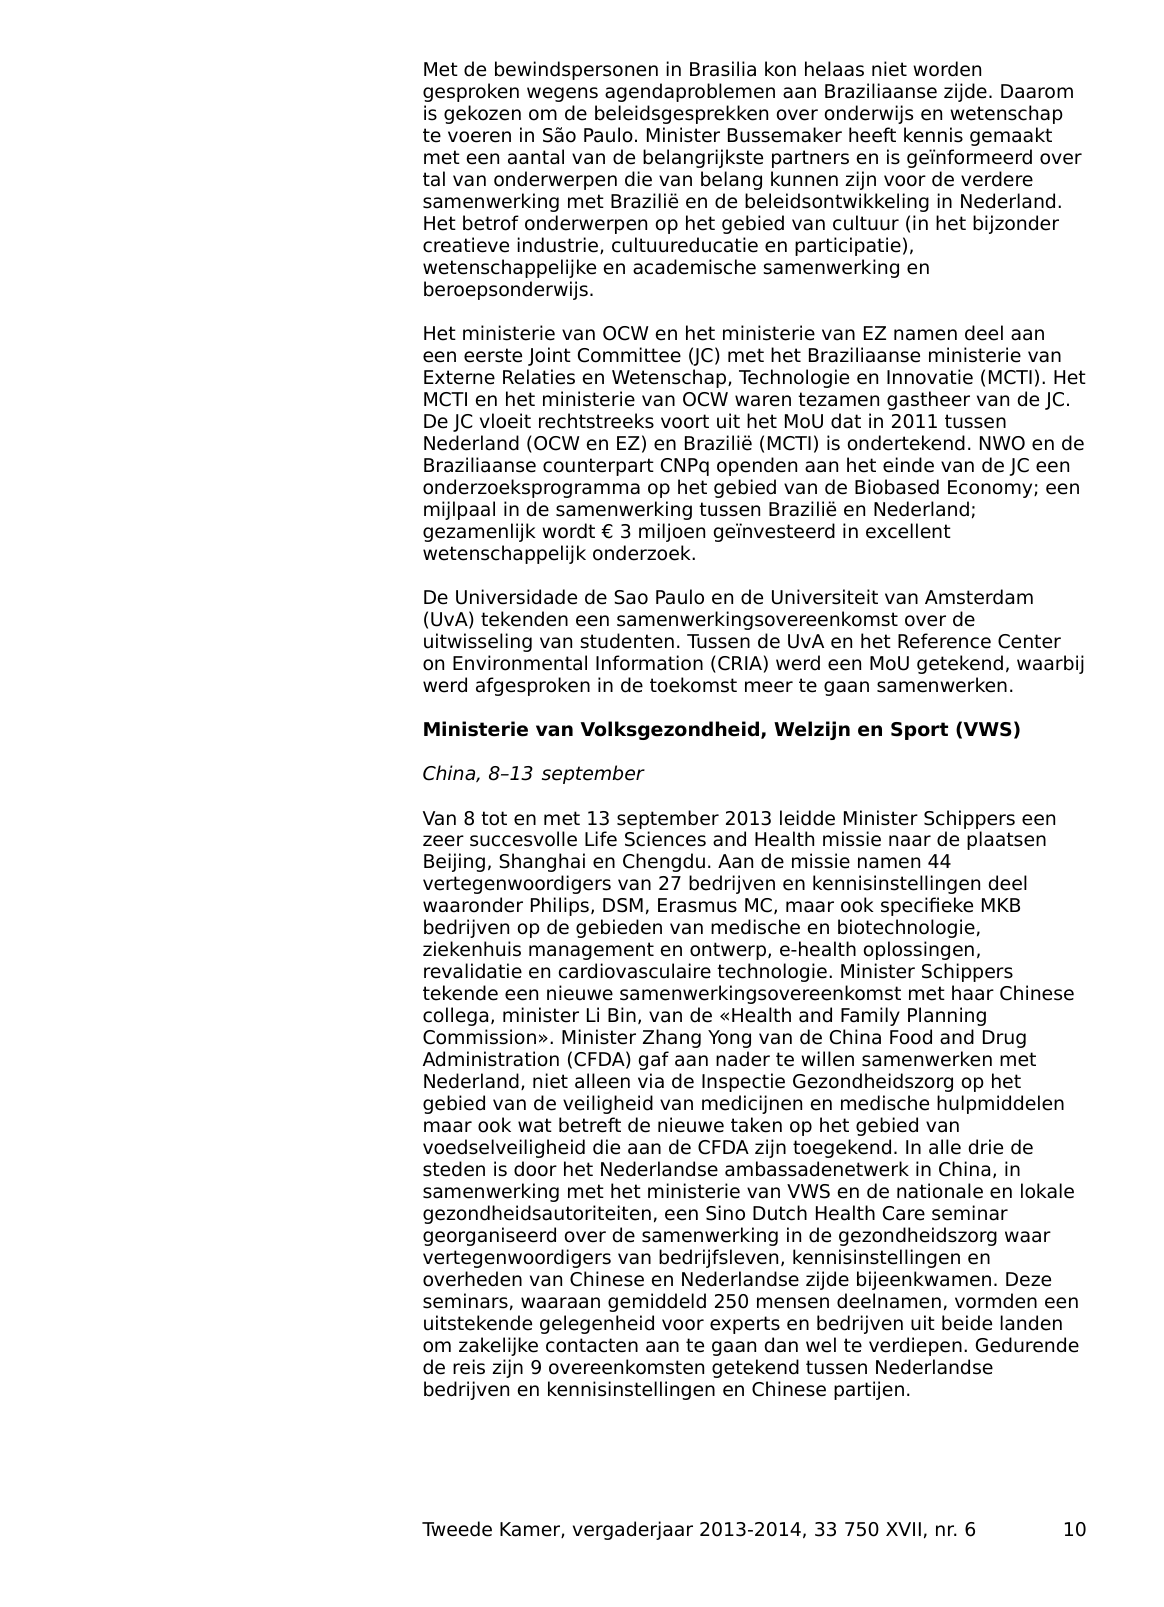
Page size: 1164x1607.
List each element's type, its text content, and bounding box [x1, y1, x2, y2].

text Van 8 tot en met 13 september 2013 leidde Minister Schippers een zeer succesvolle Life Sciences and Health missie naar de plaatsen Beijing, Shanghai en Chengdu. Aan de missie namen 44 vertegenwoordigers van 27 bedrijven en kennisinstellingen deel waaronder Philips, DSM, Erasmus MC, maar ook specifieke MKB bedrijven op de gebieden van medische en biotechnologie, ziekenhuis management en ontwerp, e-health oplossingen, revalidatie en cardiovasculaire technologie. Minister Schippers tekende een nieuwe samenwerkingsovereenkomst met haar Chinese collega, minister Li Bin, van de «Health and Family Planning Commission». Minister Zhang Yong van de China Food and Drug Administration (CFDA) gaf aan nader te willen samenwerken met Nederland, niet alleen via de Inspectie Gezondheidszorg op het gebied van de veiligheid van medicijnen en medische hulpmiddelen maar ook wat betreft de nieuwe taken op het gebied van voedselveiligheid die aan de CFDA zijn toegekend. In alle drie de steden is door het Nederlandse ambassadenetwerk in China, in samenwerking met het ministerie van VWS en de nationale en lokale gezondheidsautoriteiten, een Sino Dutch Health Care seminar georganiseerd over de samenwerking in de gezondheidszorg waar vertegenwoordigers van bedrijfsleven, kennisinstellingen en overheden van Chinese en Nederlandse zijde bijeenkwamen. Deze seminars, waaraan gemiddeld 250 mensen deelnamen, vormden een uitstekende gelegenheid voor experts en bedrijven uit beide landen om zakelijke contacten aan te gaan dan wel te verdiepen. Gedurende de reis zijn 9 overeenkomsten getekend tussen Nederlandse bedrijven en kennisinstellingen en Chinese partijen. [422, 807, 1087, 1401]
subtitle China, 8–13 september [422, 763, 1087, 785]
text Het ministerie van OCW en het ministerie van EZ namen deel aan een eerste Joint Committee (JC) met het Braziliaanse ministerie van Externe Relaties en Wetenschap, Technologie en Innovatie (MCTI). Het MCTI en het ministerie van OCW waren tezamen gastheer van de JC. De JC vloeit rechtstreeks voort uit het MoU dat in 2011 tussen Nederland (OCW en EZ) en Brazilië (MCTI) is ondertekend. NWO en de Braziliaanse counterpart CNPq openden aan het einde van de JC een onderzoeksprogramma op het gebied van de Biobased Economy; een mijlpaal in de samenwerking tussen Brazilië en Nederland; gezamenlijk wordt € 3 miljoen geïnvesteerd in excellent wetenschappelijk onderzoek. [422, 323, 1087, 565]
subtitle Ministerie van Volksgezondheid, Welzijn en Sport (VWS) [422, 719, 1087, 741]
text Met de bewindspersonen in Brasilia kon helaas niet worden gesproken wegens agendaproblemen aan Braziliaanse zijde. Daarom is gekozen om de beleidsgesprekken over onderwijs en wetenschap te voeren in São Paulo. Minister Bussemaker heeft kennis gemaakt met een aantal van de belangrijkste partners en is geïnformeerd over tal van onderwerpen die van belang kunnen zijn voor de verdere samenwerking met Brazilië en de beleidsontwikkeling in Nederland. Het betrof onderwerpen op het gebied van cultuur (in het bijzonder creatieve industrie, cultuureducatie en participatie), wetenschappelijke en academische samenwerking en beroepsonderwijs. [422, 59, 1087, 301]
text De Universidade de Sao Paulo en de Universiteit van Amsterdam (UvA) tekenden een samenwerkingsovereenkomst over de uitwisseling van studenten. Tussen de UvA en het Reference Center on Environmental Information (CRIA) werd een MoU getekend, waarbij werd afgesproken in de toekomst meer te gaan samenwerken. [422, 587, 1087, 697]
